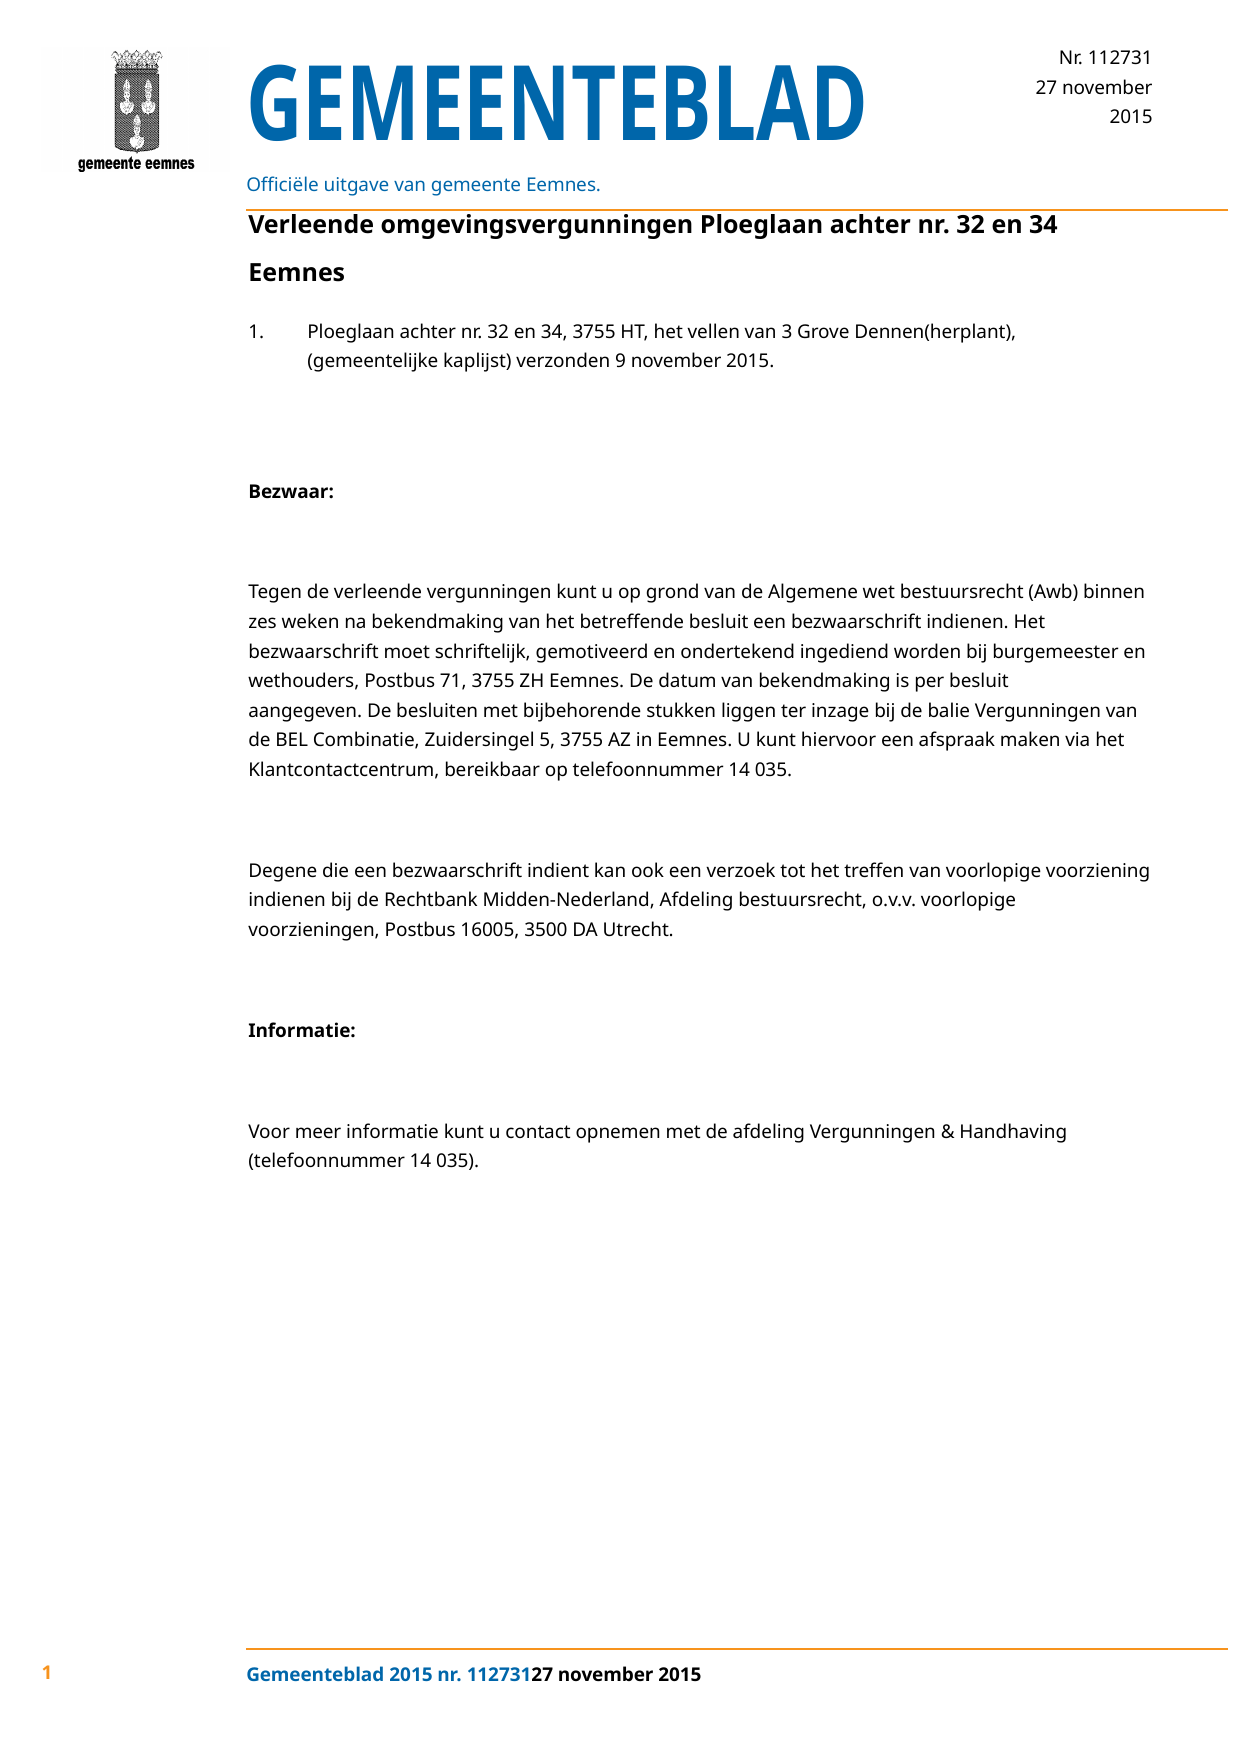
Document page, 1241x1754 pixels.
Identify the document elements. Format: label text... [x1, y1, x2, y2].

list Ploeglaan achter nr. 32 en 34, 3755 HT, het vellen van 3 Grove Dennen(herplant), (gemeentelijke kaplijst) verzonden 9 november 2015. [248, 318, 1152, 373]
picture [41, 47, 231, 172]
text Voor meer informatie kunt u contact opnemen met de afdeling Vergunningen & Handhaving (telefoonnummer 14 035). [248, 1118, 1152, 1173]
text Informatie: [248, 1017, 1152, 1043]
text Tegen de verleende vergunningen kunt u op grond van de Algemene wet bestuursrecht (Awb) binnen zes weken na bekendmaking van het betreffende besluit een bezwaarschrift indienen. Het bezwaarschrift moet schriftelijk, gemotiveerd en ondertekend ingediend worden bij burgemeester en wethouders, Postbus 71, 3755 ZH Eemnes. De datum van bekendmaking is per besluit aangegeven. De besluiten met bijbehorende stukken liggen ter inzage bij de balie Vergunningen van de BEL Combinatie, Zuidersingel 5, 3755 AZ in Eemnes. U kunt hiervoor een afspraak maken via het Klantcontactcentrum, bereikbaar op telefoonnummer 14 035. [248, 579, 1152, 782]
text Bezwaar: [248, 478, 1152, 504]
text Verleende omgevingsvergunningen Ploeglaan achter nr. 32 en 34 Eemnes [248, 211, 1152, 288]
text Degene die een bezwaarschrift indient kan ook een verzoek tot het treffen van voorlopige voorziening indienen bij de Rechtbank Midden-Nederland, Afdeling bestuursrecht, o.v.v. voorlopige voorzieningen, Postbus 16005, 3500 DA Utrecht. [248, 857, 1152, 942]
